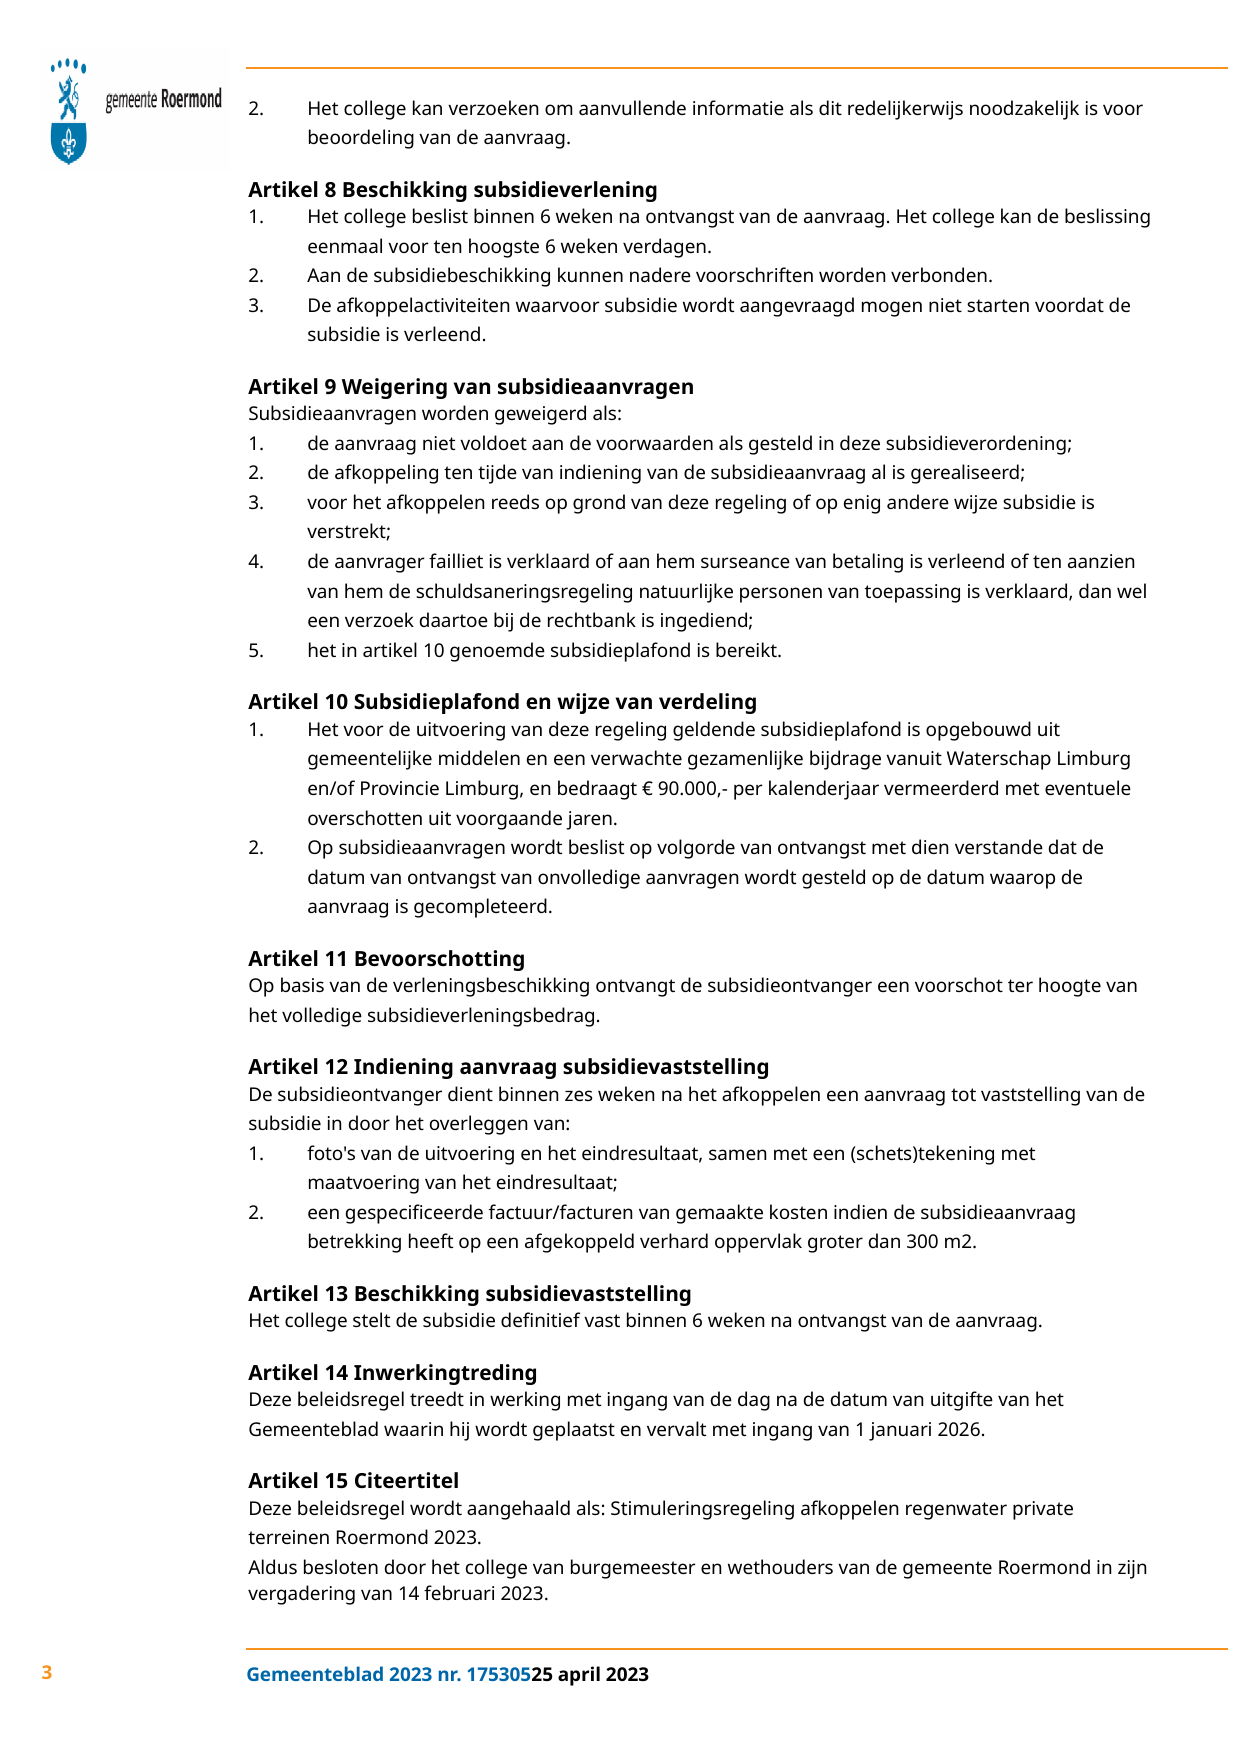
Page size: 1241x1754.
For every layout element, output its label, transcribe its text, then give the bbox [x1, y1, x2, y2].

text Artikel 12 Indiening aanvraag subsidievaststelling [248, 1052, 1152, 1081]
text Artikel 13 Beschikking subsidievaststelling [248, 1279, 1152, 1307]
list Het voor de uitvoering van deze regeling geldende subsidieplafond is opgebouwd uit gemeentelijke middelen en een verwachte gezamenlijke bijdrage vanuit Waterschap Limburg en/of Provincie Limburg, en bedraagt € 90.000,- per kalenderjaar vermeerderd met eventuele overschotten uit voorgaande jaren. [248, 716, 1152, 830]
text Artikel 15 Citeertitel [248, 1466, 1152, 1495]
list Op subsidieaanvragen wordt beslist op volgorde van ontvangst met dien verstande dat de datum van ontvangst van onvolledige aanvragen wordt gesteld op de datum waarop de aanvraag is gecompleteerd. [248, 834, 1152, 919]
text Aldus besloten door het college van burgemeester en wethouders van de gemeente Roermond in zijn vergadering van 14 februari 2023. [248, 1554, 1152, 1605]
list de aanvraag niet voldoet aan de voorwaarden als gesteld in deze subsidieverordening; [248, 430, 1152, 456]
text Artikel 9 Weigering van subsidieaanvragen [248, 372, 1152, 400]
list De afkoppelactiviteiten waarvoor subsidie wordt aangevraagd mogen niet starten voordat de subsidie is verleend. [248, 292, 1152, 347]
list een gespecificeerde factuur/facturen van gemaakte kosten indien de subsidieaanvraag betrekking heeft op een afgekoppeld verhard oppervlak groter dan 300 m2. [248, 1199, 1152, 1254]
text Het college stelt de subsidie definitief vast binnen 6 weken na ontvangst van de aanvraag. [248, 1307, 1152, 1333]
text Artikel 10 Subsidieplafond en wijze van verdeling [248, 687, 1152, 716]
list het in artikel 10 genoemde subsidieplafond is bereikt. [248, 637, 1152, 663]
list foto's van de uitvoering en het eindresultaat, samen met een (schets)tekening met maatvoering van het eindresultaat; [248, 1140, 1152, 1195]
text Subsidieaanvragen worden geweigerd als: [248, 400, 1152, 426]
picture [41, 47, 231, 172]
list Aan de subsidiebeschikking kunnen nadere voorschriften worden verbonden. [248, 262, 1152, 288]
text Artikel 11 Bevoorschotting [248, 944, 1152, 972]
text Artikel 8 Beschikking subsidieverlening [248, 175, 1152, 203]
text Deze beleidsregel wordt aangehaald als: Stimuleringsregeling afkoppelen regenwater private terreinen Roermond 2023. [248, 1495, 1152, 1550]
list Het college kan verzoeken om aanvullende informatie als dit redelijkerwijs noodzakelijk is voor beoordeling van de aanvraag. [248, 95, 1152, 150]
list de aanvrager failliet is verklaard of aan hem surseance van betaling is verleend of ten aanzien van hem de schuldsaneringsregeling natuurlijke personen van toepassing is verklaard, dan wel een verzoek daartoe bij de rechtbank is ingediend; [248, 548, 1152, 633]
text De subsidieontvanger dient binnen zes weken na het afkoppelen een aanvraag tot vaststelling van de subsidie in door het overleggen van: [248, 1081, 1152, 1136]
text Artikel 14 Inwerkingtreding [248, 1358, 1152, 1386]
list de afkoppeling ten tijde van indiening van de subsidieaanvraag al is gerealiseerd; [248, 459, 1152, 485]
list voor het afkoppelen reeds op grond van deze regeling of op enig andere wijze subsidie is verstrekt; [248, 489, 1152, 544]
list Het college beslist binnen 6 weken na ontvangst van de aanvraag. Het college kan de beslissing eenmaal voor ten hoogste 6 weken verdagen. [248, 203, 1152, 258]
text Deze beleidsregel treedt in werking met ingang van de dag na de datum van uitgifte van het Gemeenteblad waarin hij wordt geplaatst en vervalt met ingang van 1 januari 2026. [248, 1386, 1152, 1442]
text Op basis van de verleningsbeschikking ontvangt de subsidieontvanger een voorschot ter hoogte van het volledige subsidieverleningsbedrag. [248, 972, 1152, 1028]
